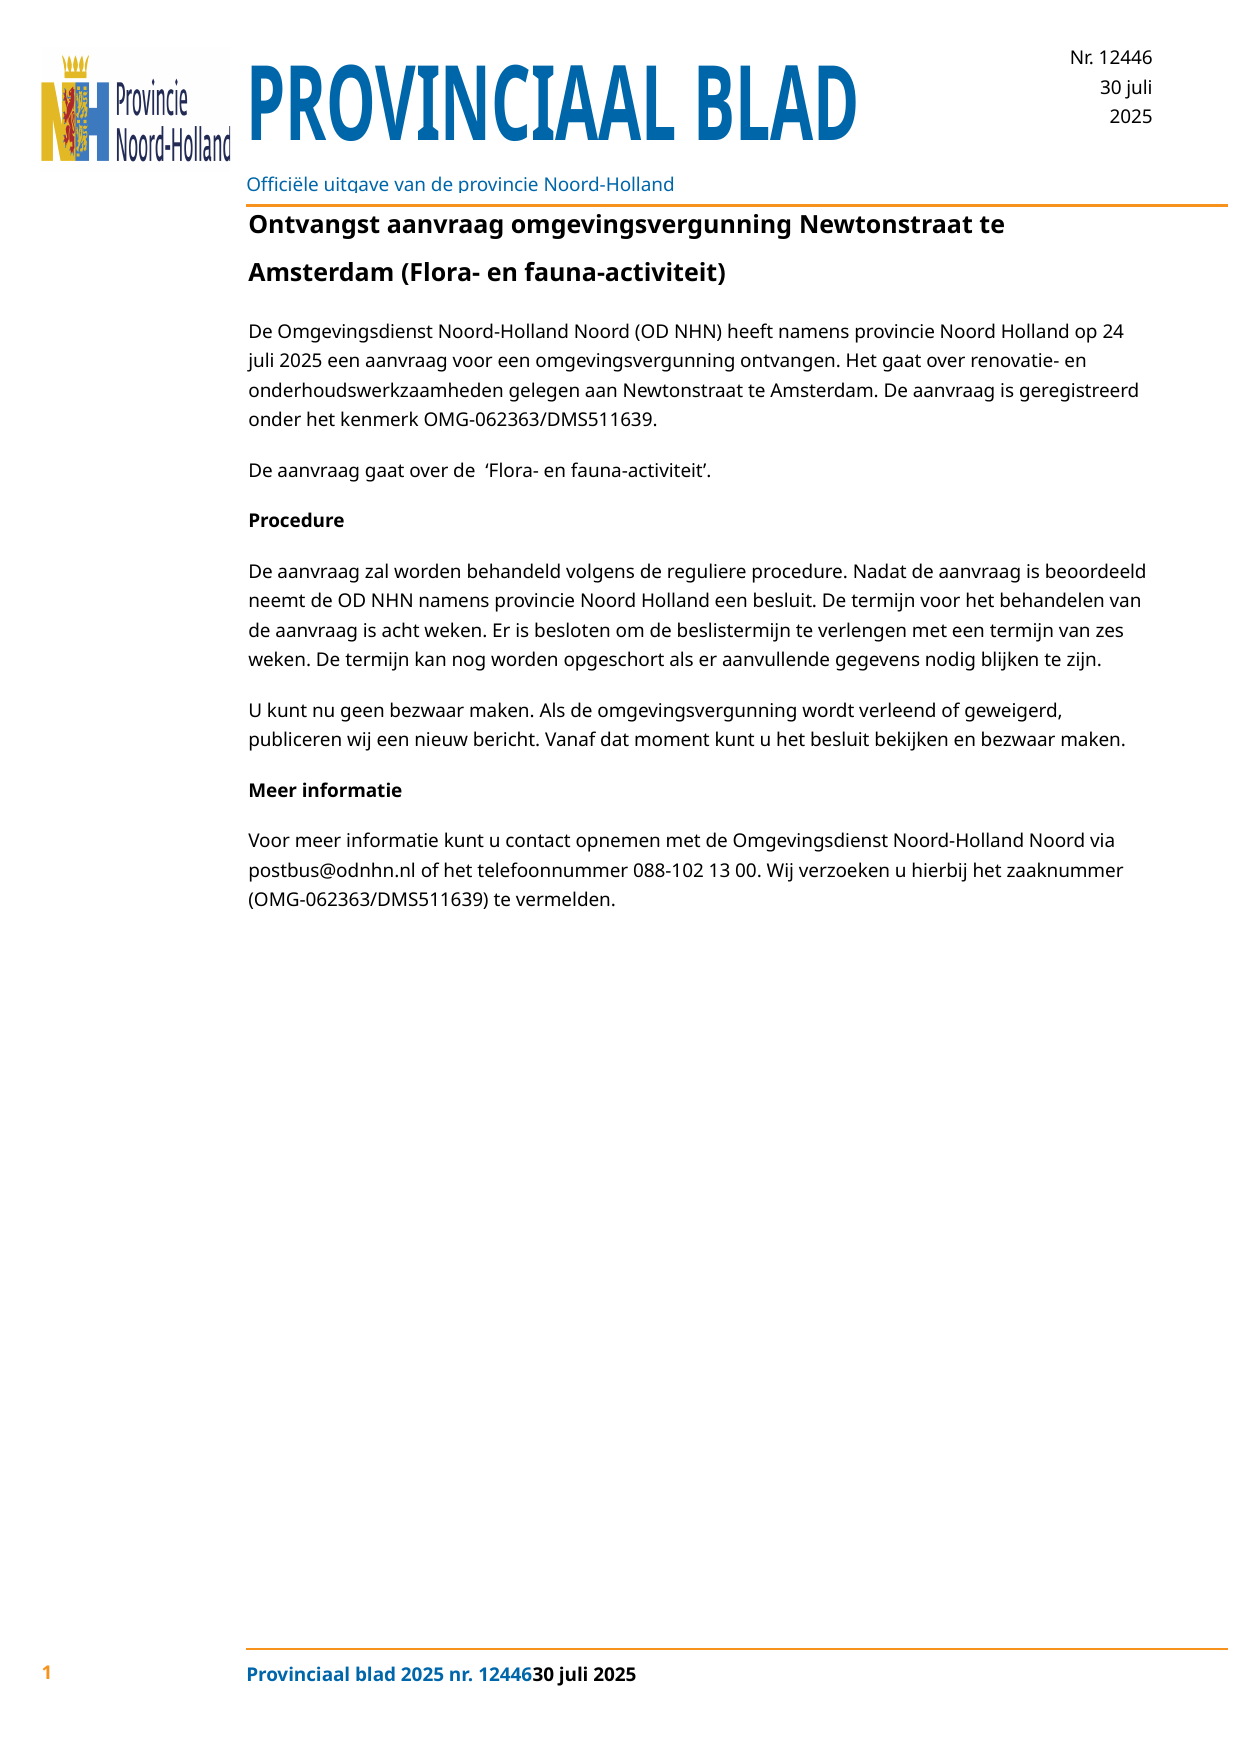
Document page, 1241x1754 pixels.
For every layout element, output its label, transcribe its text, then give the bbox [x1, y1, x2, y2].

text Ontvangst aanvraag omgevingsvergunning Newtonstraat te Amsterdam (Flora- en fauna-activiteit) [248, 207, 1152, 288]
text Voor meer informatie kunt u contact opnemen met de Omgevingsdienst Noord-Holland Noord via postbus@odnhn.nl of het telefoonnummer 088-102 13 00. Wij verzoeken u hierbij het zaaknummer (OMG-062363/DMS511639) te vermelden. [248, 827, 1152, 912]
picture [41, 47, 231, 172]
text De Omgevingsdienst Noord-Holland Noord (OD NHN) heeft namens provincie Noord Holland op 24 juli 2025 een aanvraag voor een omgevingsvergunning ontvangen. Het gaat over renovatie- en onderhoudswerkzaamheden gelegen aan Newtonstraat te Amsterdam. De aanvraag is geregistreerd onder het kenmerk OMG-062363/DMS511639. [248, 318, 1152, 432]
text Procedure [248, 507, 1152, 533]
text De aanvraag zal worden behandeld volgens de reguliere procedure. Nadat de aanvraag is beoordeeld neemt de OD NHN namens provincie Noord Holland een besluit. De termijn voor het behandelen van de aanvraag is acht weken. Er is besloten om de beslistermijn te verlengen met een termijn van zes weken. De termijn kan nog worden opgeschort als er aanvullende gegevens nodig blijken te zijn. [248, 558, 1152, 672]
text Meer informatie [248, 777, 1152, 803]
text De aanvraag gaat over de ‘Flora- en fauna-activiteit’. [248, 457, 1152, 483]
text U kunt nu geen bezwaar maken. Als de omgevingsvergunning wordt verleend of geweigerd, publiceren wij een nieuw bericht. Vanaf dat moment kunt u het besluit bekijken en bezwaar maken. [248, 697, 1152, 752]
